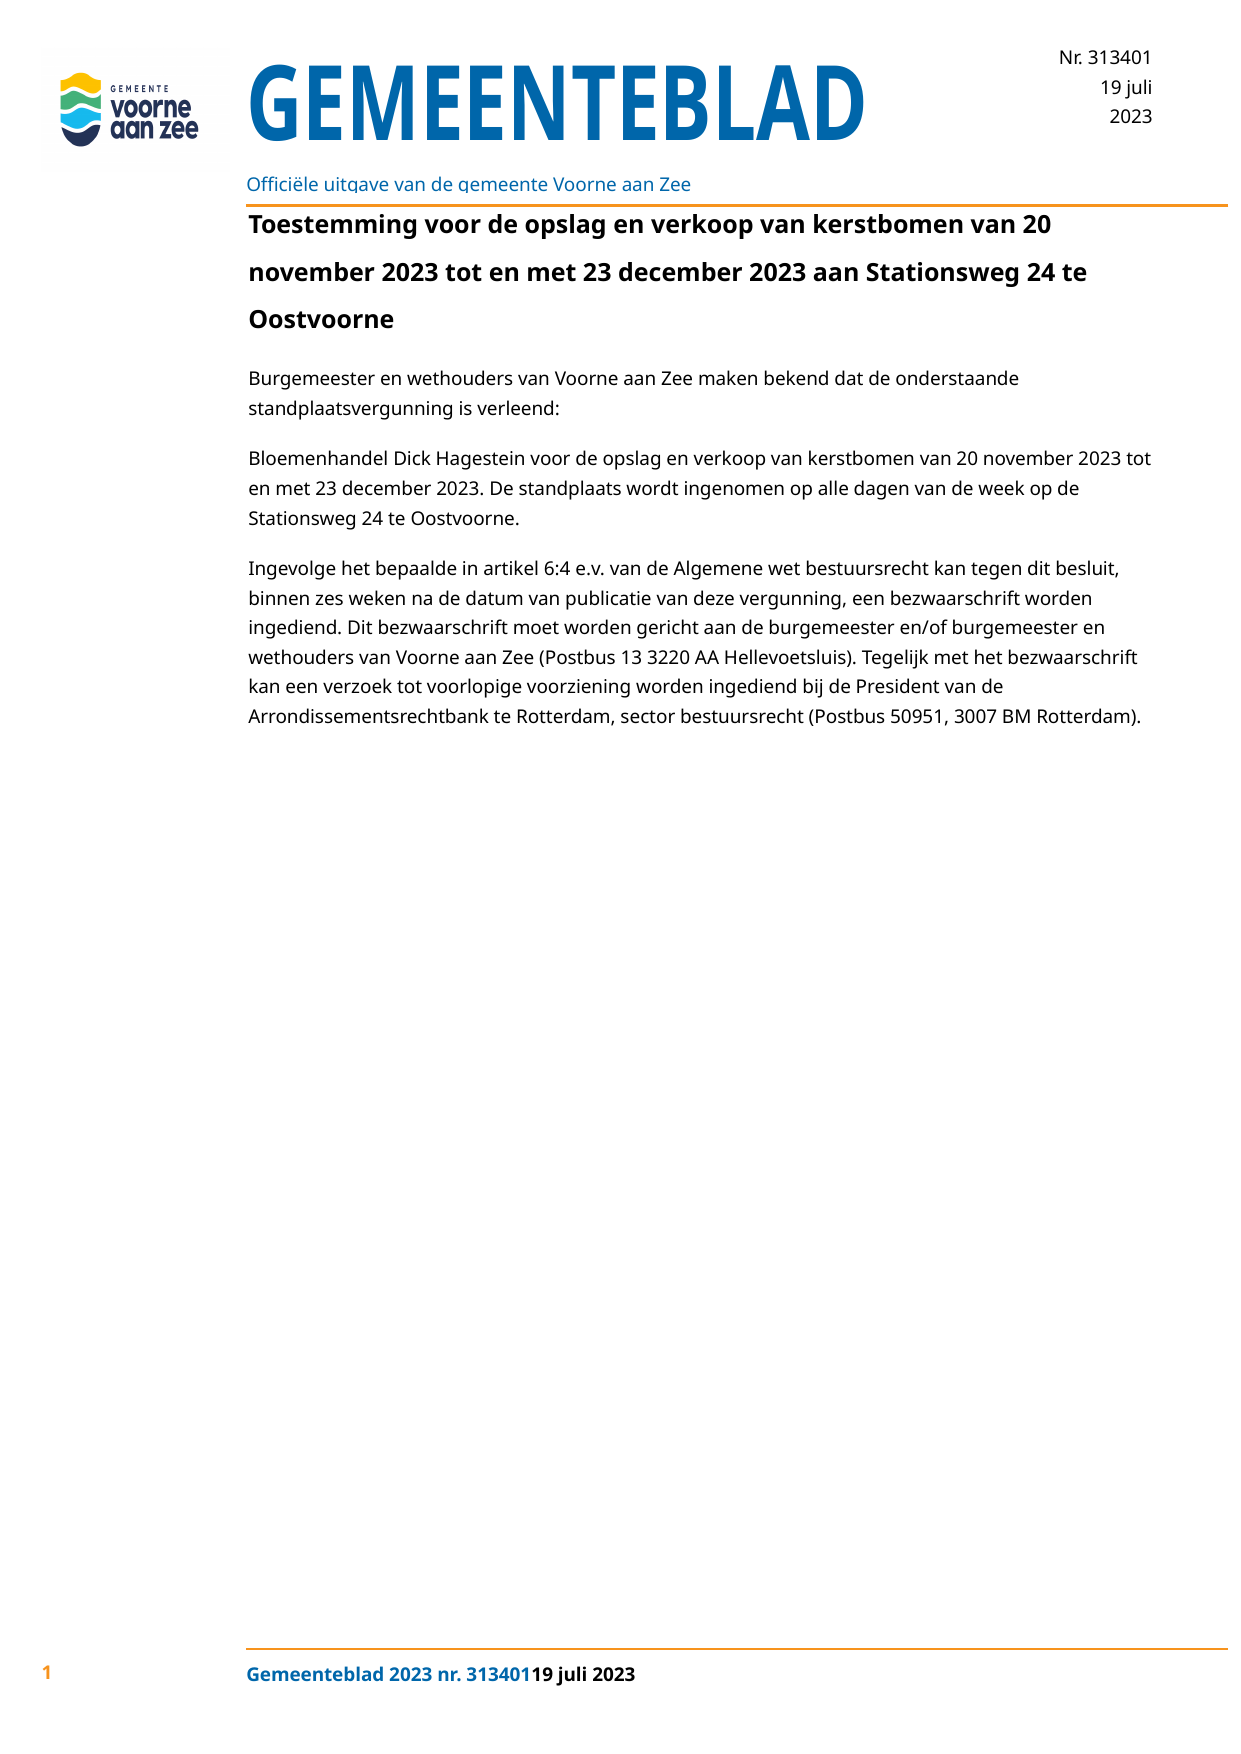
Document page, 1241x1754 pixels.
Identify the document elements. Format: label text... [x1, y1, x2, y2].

text Bloemenhandel Dick Hagestein voor de opslag en verkoop van kerstbomen van 20 november 2023 tot en met 23 december 2023. De standplaats wordt ingenomen op alle dagen van de week op de Stationsweg 24 te Oostvoorne. [248, 446, 1152, 530]
text Toestemming voor de opslag en verkoop van kerstbomen van 20 november 2023 tot en met 23 december 2023 aan Stationsweg 24 te Oostvoorne [248, 207, 1152, 336]
picture [41, 47, 231, 172]
text Ingevolge het bepaalde in artikel 6:4 e.v. van de Algemene wet bestuursrecht kan tegen dit besluit, binnen zes weken na de datum van publicatie van deze vergunning, een bezwaarschrift worden ingediend. Dit bezwaarschrift moet worden gericht aan de burgemeester en/of burgemeester en wethouders van Voorne aan Zee (Postbus 13 3220 AA Hellevoetsluis). Tegelijk met het bezwaarschrift kan een verzoek tot voorlopige voorziening worden ingediend bij de President van de Arrondissementsrechtbank te Rotterdam, sector bestuursrecht (Postbus 50951, 3007 BM Rotterdam). [248, 555, 1152, 729]
text Burgemeester en wethouders van Voorne aan Zee maken bekend dat de onderstaande standplaatsvergunning is verleend: [248, 366, 1152, 421]
